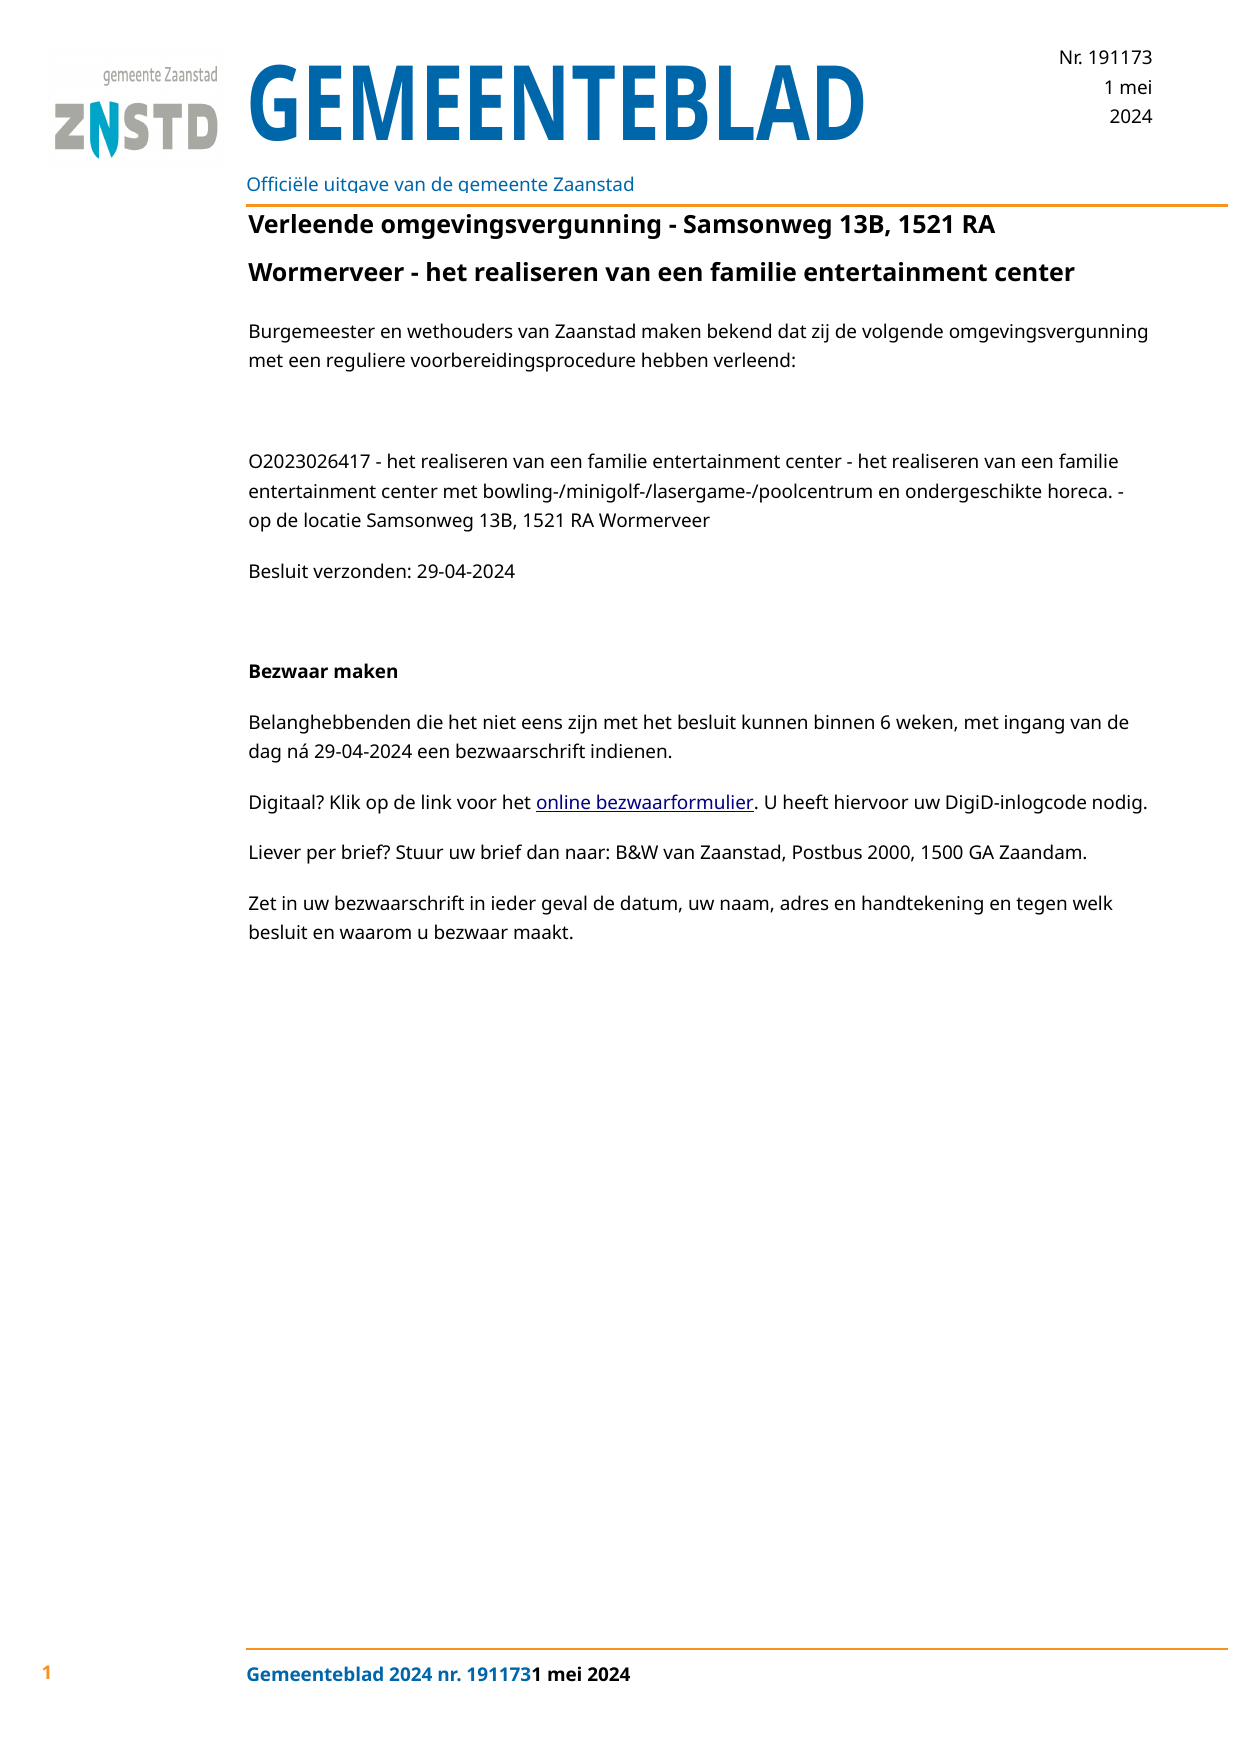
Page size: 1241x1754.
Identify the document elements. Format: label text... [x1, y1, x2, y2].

text Belanghebbenden die het niet eens zijn met het besluit kunnen binnen 6 weken, met ingang van de dag ná 29-04-2024 een bezwaarschrift indienen. [248, 709, 1152, 764]
text Bezwaar maken [248, 659, 1152, 684]
text Zet in uw bezwaarschrift in ieder geval de datum, uw naam, adres en handtekening en tegen welk besluit en waarom u bezwaar maakt. [248, 890, 1152, 945]
picture [41, 47, 231, 172]
text Verleende omgevingsvergunning - Samsonweg 13B, 1521 RA Wormerveer - het realiseren van een familie entertainment center [248, 207, 1152, 288]
text O2023026417 - het realiseren van een familie entertainment center - het realiseren van een familie entertainment center met bowling-/minigolf-/lasergame-/poolcentrum en ondergeschikte horeca. - op de locatie Samsonweg 13B, 1521 RA Wormerveer [248, 448, 1152, 533]
text Liever per brief? Stuur uw brief dan naar: B&W van Zaanstad, Postbus 2000, 1500 GA Zaandam. [248, 839, 1152, 865]
text Besluit verzonden: 29-04-2024 [248, 558, 1152, 584]
text Burgemeester en wethouders van Zaanstad maken bekend dat zij de volgende omgevingsvergunning met een reguliere voorbereidingsprocedure hebben verleend: [248, 318, 1152, 373]
text Digitaal? Klik op de link voor het online bezwaarformulier. U heeft hiervoor uw DigiD-inlogcode nodig. [248, 789, 1152, 815]
